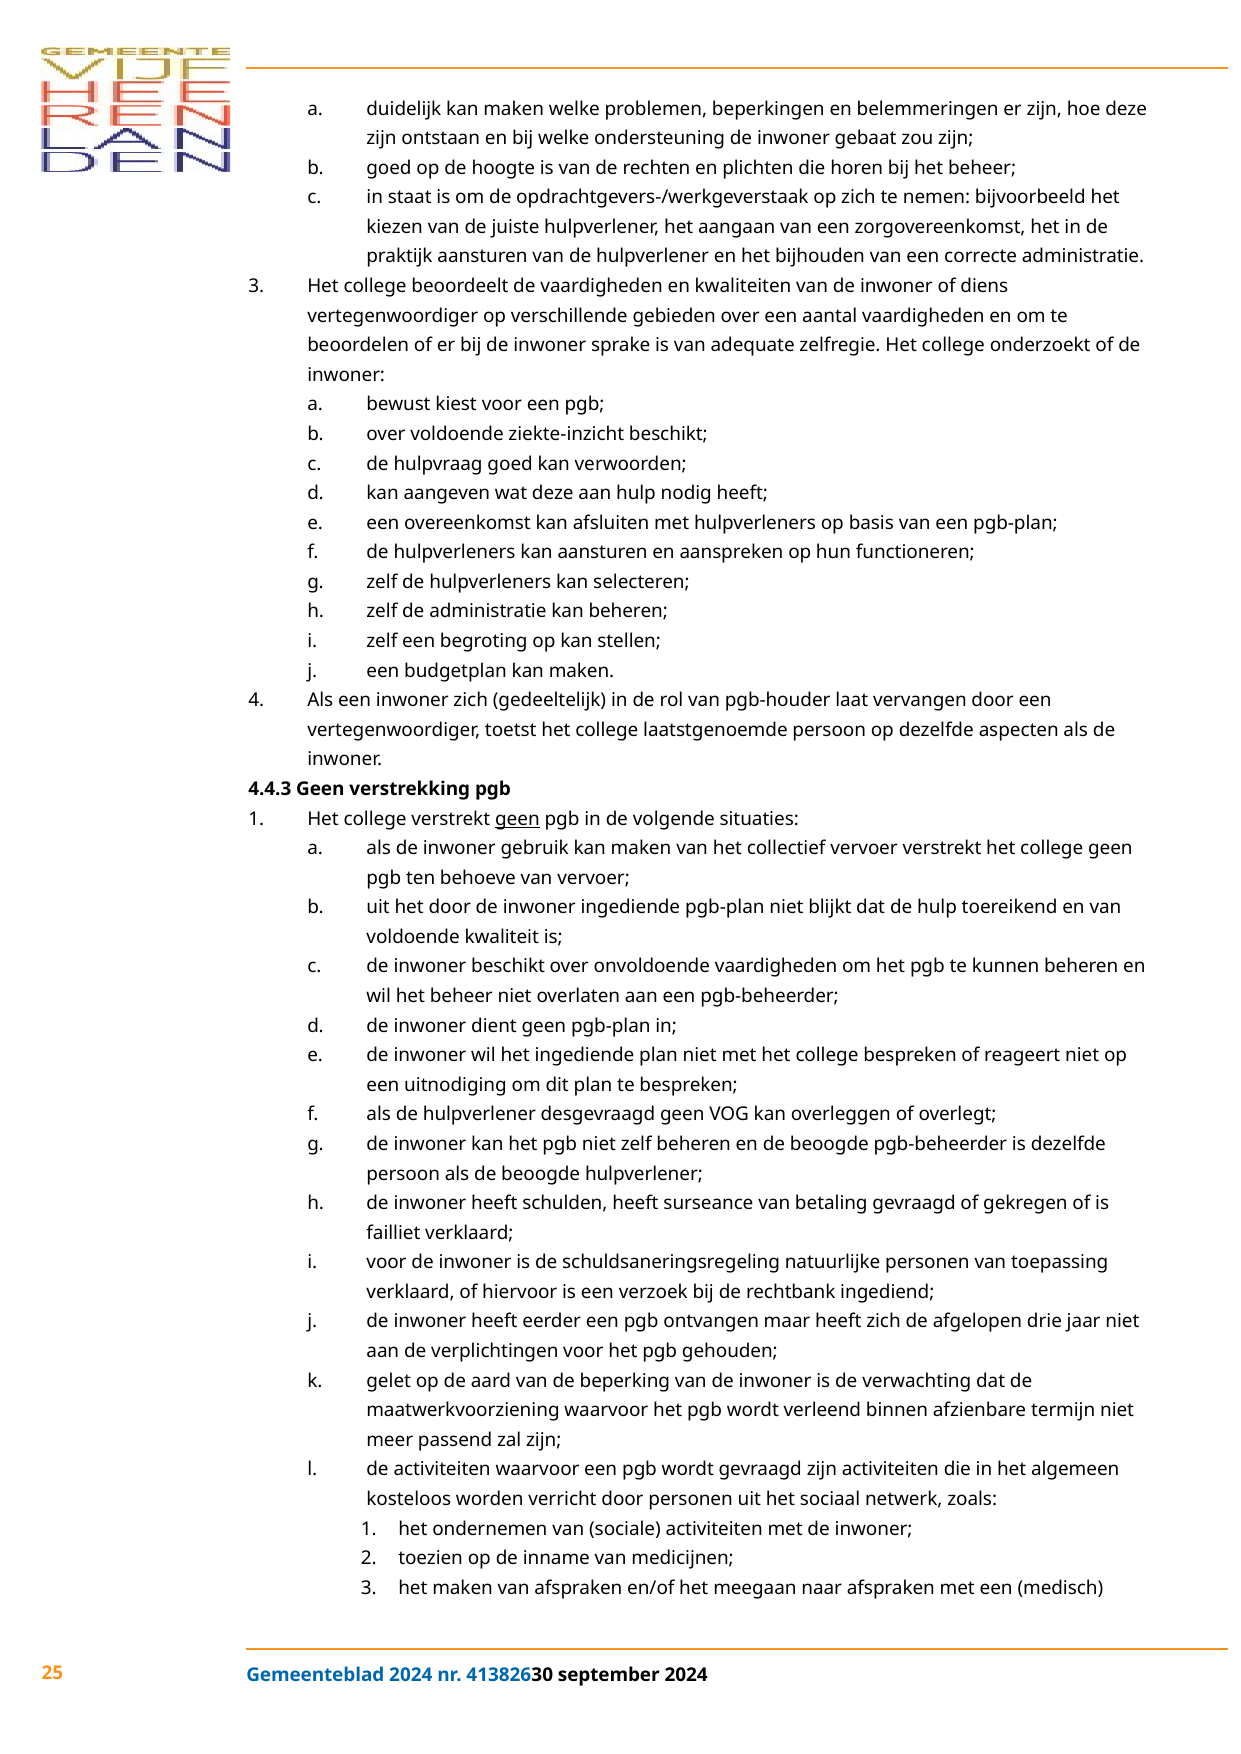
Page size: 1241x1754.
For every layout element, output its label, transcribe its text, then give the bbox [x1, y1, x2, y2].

list in staat is om de opdrachtgevers-/werkgeverstaak op zich te nemen: bijvoorbeeld het kiezen van de juiste hulpverlener, het aangaan van een zorgovereenkomst, het in de praktijk aansturen van de hulpverlener en het bijhouden van een correcte administratie. [307, 183, 1152, 268]
list toezien op de inname van medicijnen; [361, 1544, 1152, 1570]
list kan aangeven wat deze aan hulp nodig heeft; [307, 479, 1152, 505]
list de hulpverleners kan aansturen en aanspreken op hun functioneren; [307, 538, 1152, 564]
list Het college beoordeelt de vaardigheden en kwaliteiten van de inwoner of diens vertegenwoordiger op verschillende gebieden over een aantal vaardigheden en om te beoordelen of er bij de inwoner sprake is van adequate zelfregie. Het college onderzoekt of de inwoner: [248, 272, 1152, 387]
list zelf de hulpverleners kan selecteren; [307, 568, 1152, 594]
list de inwoner beschikt over onvoldoende vaardigheden om het pgb te kunnen beheren en wil het beheer niet overlaten aan een pgb-beheerder; [307, 953, 1152, 1008]
list als de hulpverlener desgevraagd geen VOG kan overleggen of overlegt; [307, 1101, 1152, 1126]
list uit het door de inwoner ingediende pgb-plan niet blijkt dat de hulp toereikend en van voldoende kwaliteit is; [307, 893, 1152, 949]
text 4.4.3 Geen verstrekking pgb [248, 775, 1152, 801]
list goed op de hoogte is van de rechten en plichten die horen bij het beheer; [307, 154, 1152, 180]
list het maken van afspraken en/of het meegaan naar afspraken met een (medisch) [361, 1574, 1152, 1600]
list een overeenkomst kan afsluiten met hulpverleners op basis van een pgb-plan; [307, 509, 1152, 535]
list Het college verstrekt geen pgb in de volgende situaties: [248, 805, 1152, 831]
list Als een inwoner zich (gedeeltelijk) in de rol van pgb-houder laat vervangen door een vertegenwoordiger, toetst het college laatstgenoemde persoon op dezelfde aspecten als de inwoner. [248, 686, 1152, 771]
list de inwoner kan het pgb niet zelf beheren en de beoogde pgb-beheerder is dezelfde persoon als de beoogde hulpverlener; [307, 1130, 1152, 1186]
list de hulpvraag goed kan verwoorden; [307, 450, 1152, 476]
list de inwoner dient geen pgb-plan in; [307, 1012, 1152, 1038]
list de activiteiten waarvoor een pgb wordt gevraagd zijn activiteiten die in het algemeen kosteloos worden verricht door personen uit het sociaal netwerk, zoals: [307, 1456, 1152, 1511]
list gelet op de aard van de beperking van de inwoner is de verwachting dat de maatwerkvoorziening waarvoor het pgb wordt verleend binnen afzienbare termijn niet meer passend zal zijn; [307, 1367, 1152, 1452]
list als de inwoner gebruik kan maken van het collectief vervoer verstrekt het college geen pgb ten behoeve van vervoer; [307, 834, 1152, 890]
list bewust kiest voor een pgb; [307, 391, 1152, 416]
list zelf een begroting op kan stellen; [307, 627, 1152, 653]
list duidelijk kan maken welke problemen, beperkingen en belemmeringen er zijn, hoe deze zijn ontstaan en bij welke ondersteuning de inwoner gebaat zou zijn; [307, 95, 1152, 150]
list de inwoner wil het ingediende plan niet met het college bespreken of reageert niet op een uitnodiging om dit plan te bespreken; [307, 1041, 1152, 1097]
list de inwoner heeft eerder een pgb ontvangen maar heeft zich de afgelopen drie jaar niet aan de verplichtingen voor het pgb gehouden; [307, 1308, 1152, 1363]
list de inwoner heeft schulden, heeft surseance van betaling gevraagd of gekregen of is failliet verklaard; [307, 1189, 1152, 1245]
list over voldoende ziekte-inzicht beschikt; [307, 420, 1152, 446]
list het ondernemen van (sociale) activiteiten met de inwoner; [361, 1515, 1152, 1541]
picture [41, 47, 231, 172]
list een budgetplan kan maken. [307, 657, 1152, 683]
list voor de inwoner is de schuldsaneringsregeling natuurlijke personen van toepassing verklaard, of hiervoor is een verzoek bij de rechtbank ingediend; [307, 1248, 1152, 1304]
list zelf de administratie kan beheren; [307, 598, 1152, 623]
